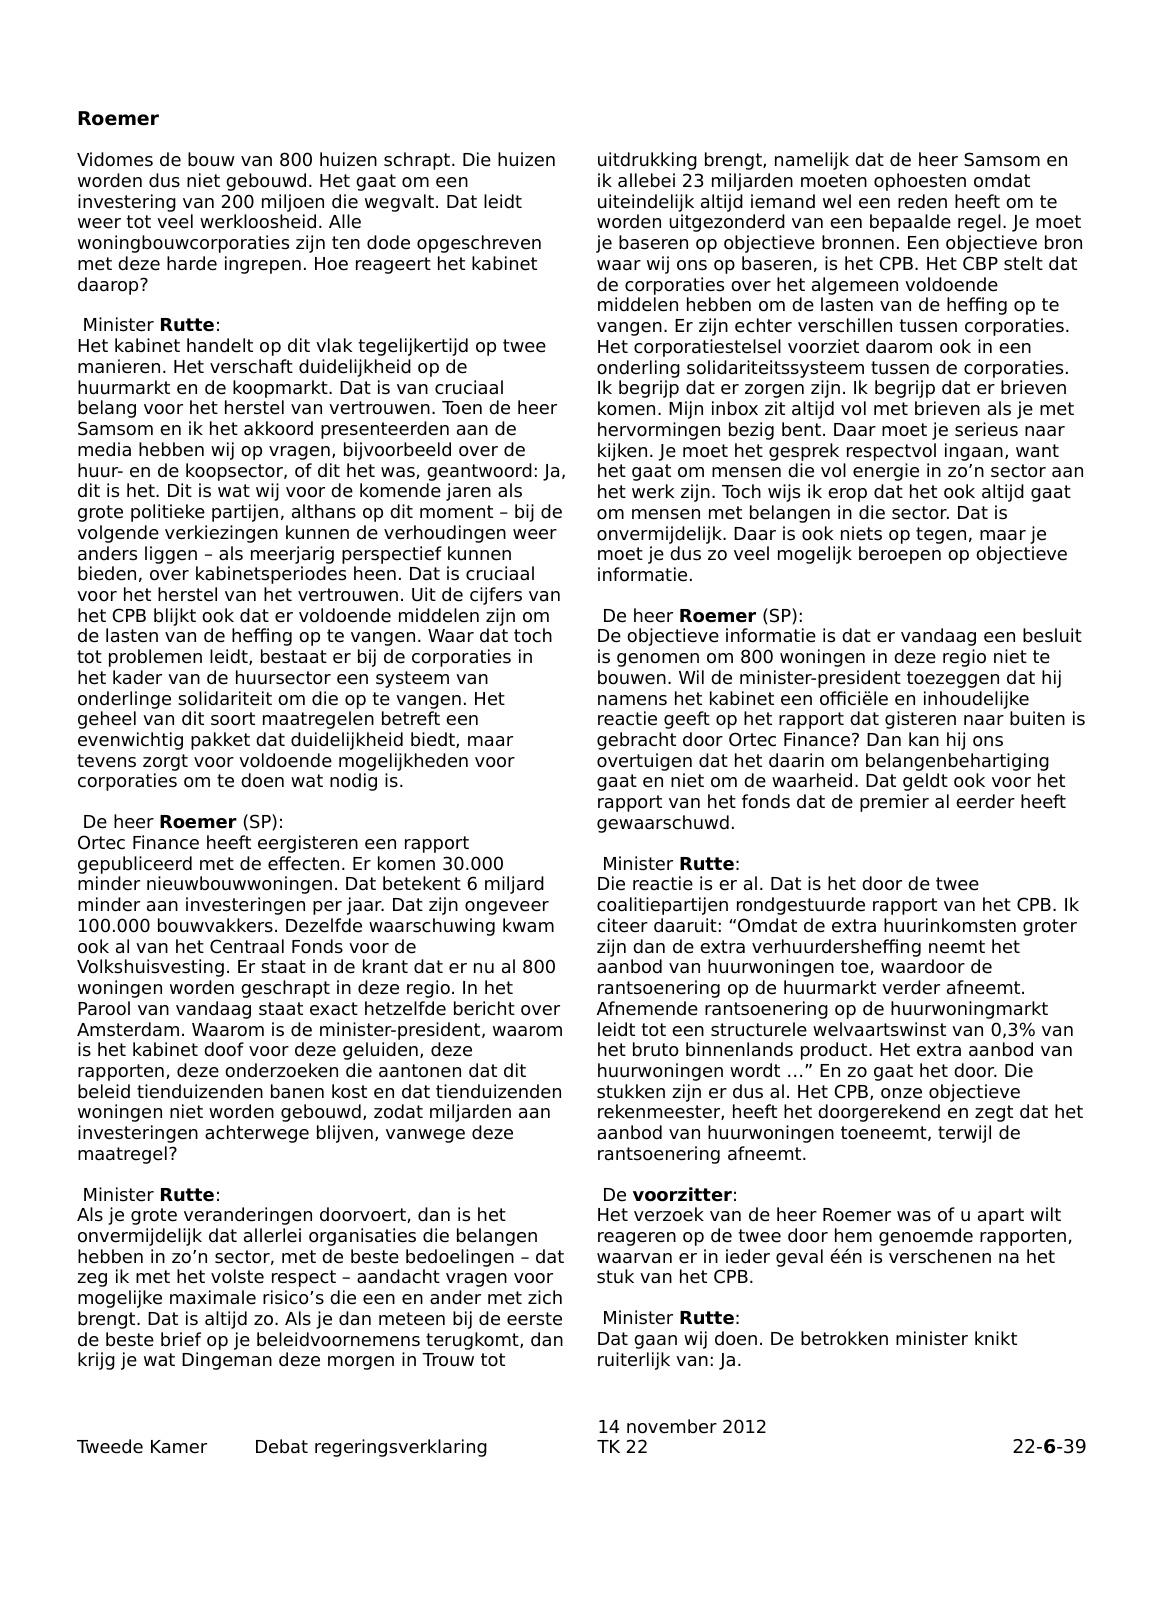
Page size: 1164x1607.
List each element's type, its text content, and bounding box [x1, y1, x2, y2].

text Het kabinet handelt op dit vlak tegelijkertijd op twee manieren. Het verschaft duidelijkheid op de huurmarkt en de koopmarkt. Dat is van cruciaal belang voor het herstel van vertrouwen. Toen de heer Samsom en ik het akkoord presenteerden aan de media hebben wij op vragen, bijvoorbeeld over de huur- en de koopsector, of dit het was, geantwoord: Ja, dit is het. Dit is wat wij voor de komende jaren als grote politieke partijen, althans op dit moment – bij de volgende verkiezingen kunnen de verhoudingen weer anders liggen – als meerjarig perspectief kunnen bieden, over kabinetsperiodes heen. Dat is cruciaal voor het herstel van het vertrouwen. Uit de cijfers van het CPB blijkt ook dat er voldoende middelen zijn om de lasten van de heffing op te vangen. Waar dat toch tot problemen leidt, bestaat er bij de corporaties in het kader van de huursector een systeem van onderlinge solidariteit om die op te vangen. Het geheel van dit soort maatregelen betreft een evenwichtig pakket dat duidelijkheid biedt, maar tevens zorgt voor voldoende mogelijkheden voor corporaties om te doen wat nodig is. [77, 336, 567, 792]
text Minister Rutte: [77, 315, 567, 336]
text De voorzitter: [596, 1184, 1087, 1205]
text Het verzoek van de heer Roemer was of u apart wilt reageren op de twee door hem genoemde rapporten, waarvan er in ieder geval één is verschenen na het stuk van het CPB. [596, 1205, 1087, 1288]
text uitdrukking brengt, namelijk dat de heer Samsom en ik allebei 23 miljarden moeten ophoesten omdat uiteindelijk altijd iemand wel een reden heeft om te worden uitgezonderd van een bepaalde regel. Je moet je baseren op objectieve bronnen. Een objectieve bron waar wij ons op baseren, is het CPB. Het CBP stelt dat de corporaties over het algemeen voldoende middelen hebben om de lasten van de heffing op te vangen. Er zijn echter verschillen tussen corporaties. Het corporatiestelsel voorziet daarom ook in een onderling solidariteitssysteem tussen de corporaties. Ik begrijp dat er zorgen zijn. Ik begrijp dat er brieven komen. Mijn inbox zit altijd vol met brieven als je met hervormingen bezig bent. Daar moet je serieus naar kijken. Je moet het gesprek respectvol ingaan, want het gaat om mensen die vol energie in zo’n sector aan het werk zijn. Toch wijs ik erop dat het ook altijd gaat om mensen met belangen in die sector. Dat is onvermijdelijk. Daar is ook niets op tegen, maar je moet je dus zo veel mogelijk beroepen op objectieve informatie. [596, 150, 1087, 586]
text Vidomes de bouw van 800 huizen schrapt. Die huizen worden dus niet gebouwd. Het gaat om een investering van 200 miljoen die wegvalt. Dat leidt weer tot veel werkloosheid. Alle woningbouwcorporaties zijn ten dode opgeschreven met deze harde ingrepen. Hoe reageert het kabinet daarop? [77, 150, 567, 295]
text Minister Rutte: [77, 1184, 567, 1205]
text Minister Rutte: [596, 853, 1087, 874]
text Die reactie is er al. Dat is het door de twee coalitiepartijen rondgestuurde rapport van het CPB. Ik citeer daaruit: “Omdat de extra huurinkomsten groter zijn dan de extra verhuurdersheffing neemt het aanbod van huurwoningen toe, waardoor de rantsoenering op de huurmarkt verder afneemt. Afnemende rantsoenering op de huurwoningmarkt leidt tot een structurele welvaartswinst van 0,3% van het bruto binnenlands product. Het extra aanbod van huurwoningen wordt …” En zo gaat het door. Die stukken zijn er dus al. Het CPB, onze objectieve rekenmeester, heeft het doorgerekend en zegt dat het aanbod van huurwoningen toeneemt, terwijl de rantsoenering afneemt. [596, 874, 1087, 1164]
text De heer Roemer (SP): [596, 606, 1087, 626]
text De objectieve informatie is dat er vandaag een besluit is genomen om 800 woningen in deze regio niet te bouwen. Wil de minister-president toezeggen dat hij namens het kabinet een officiële en inhoudelijke reactie geeft op het rapport dat gisteren naar buiten is gebracht door Ortec Finance? Dan kan hij ons overtuigen dat het daarin om belangenbehartiging gaat en niet om de waarheid. Dat geldt ook voor het rapport van het fonds dat de premier al eerder heeft gewaarschuwd. [596, 626, 1087, 833]
text Minister Rutte: [596, 1308, 1087, 1329]
text Als je grote veranderingen doorvoert, dan is het onvermijdelijk dat allerlei organisaties die belangen hebben in zo’n sector, met de beste bedoelingen – dat zeg ik met het volste respect – aandacht vragen voor mogelijke maximale risico’s die een en ander met zich brengt. Dat is altijd zo. Als je dan meteen bij de eerste de beste brief op je beleidvoornemens terugkomt, dan krijg je wat Dingeman deze morgen in Trouw tot [77, 1205, 567, 1371]
text Ortec Finance heeft eergisteren een rapport gepubliceerd met de effecten. Er komen 30.000 minder nieuwbouwwoningen. Dat betekent 6 miljard minder aan investeringen per jaar. Dat zijn ongeveer 100.000 bouwvakkers. Dezelfde waarschuwing kwam ook al van het Centraal Fonds voor de Volkshuisvesting. Er staat in de krant dat er nu al 800 woningen worden geschrapt in deze regio. In het Parool van vandaag staat exact hetzelfde bericht over Amsterdam. Waarom is de minister-president, waarom is het kabinet doof voor deze geluiden, deze rapporten, deze onderzoeken die aantonen dat dit beleid tienduizenden banen kost en dat tienduizenden woningen niet worden gebouwd, zodat miljarden aan investeringen achterwege blijven, vanwege deze maatregel? [77, 833, 567, 1164]
text De heer Roemer (SP): [77, 812, 567, 833]
text Dat gaan wij doen. De betrokken minister knikt ruiterlijk van: Ja. [596, 1329, 1087, 1370]
